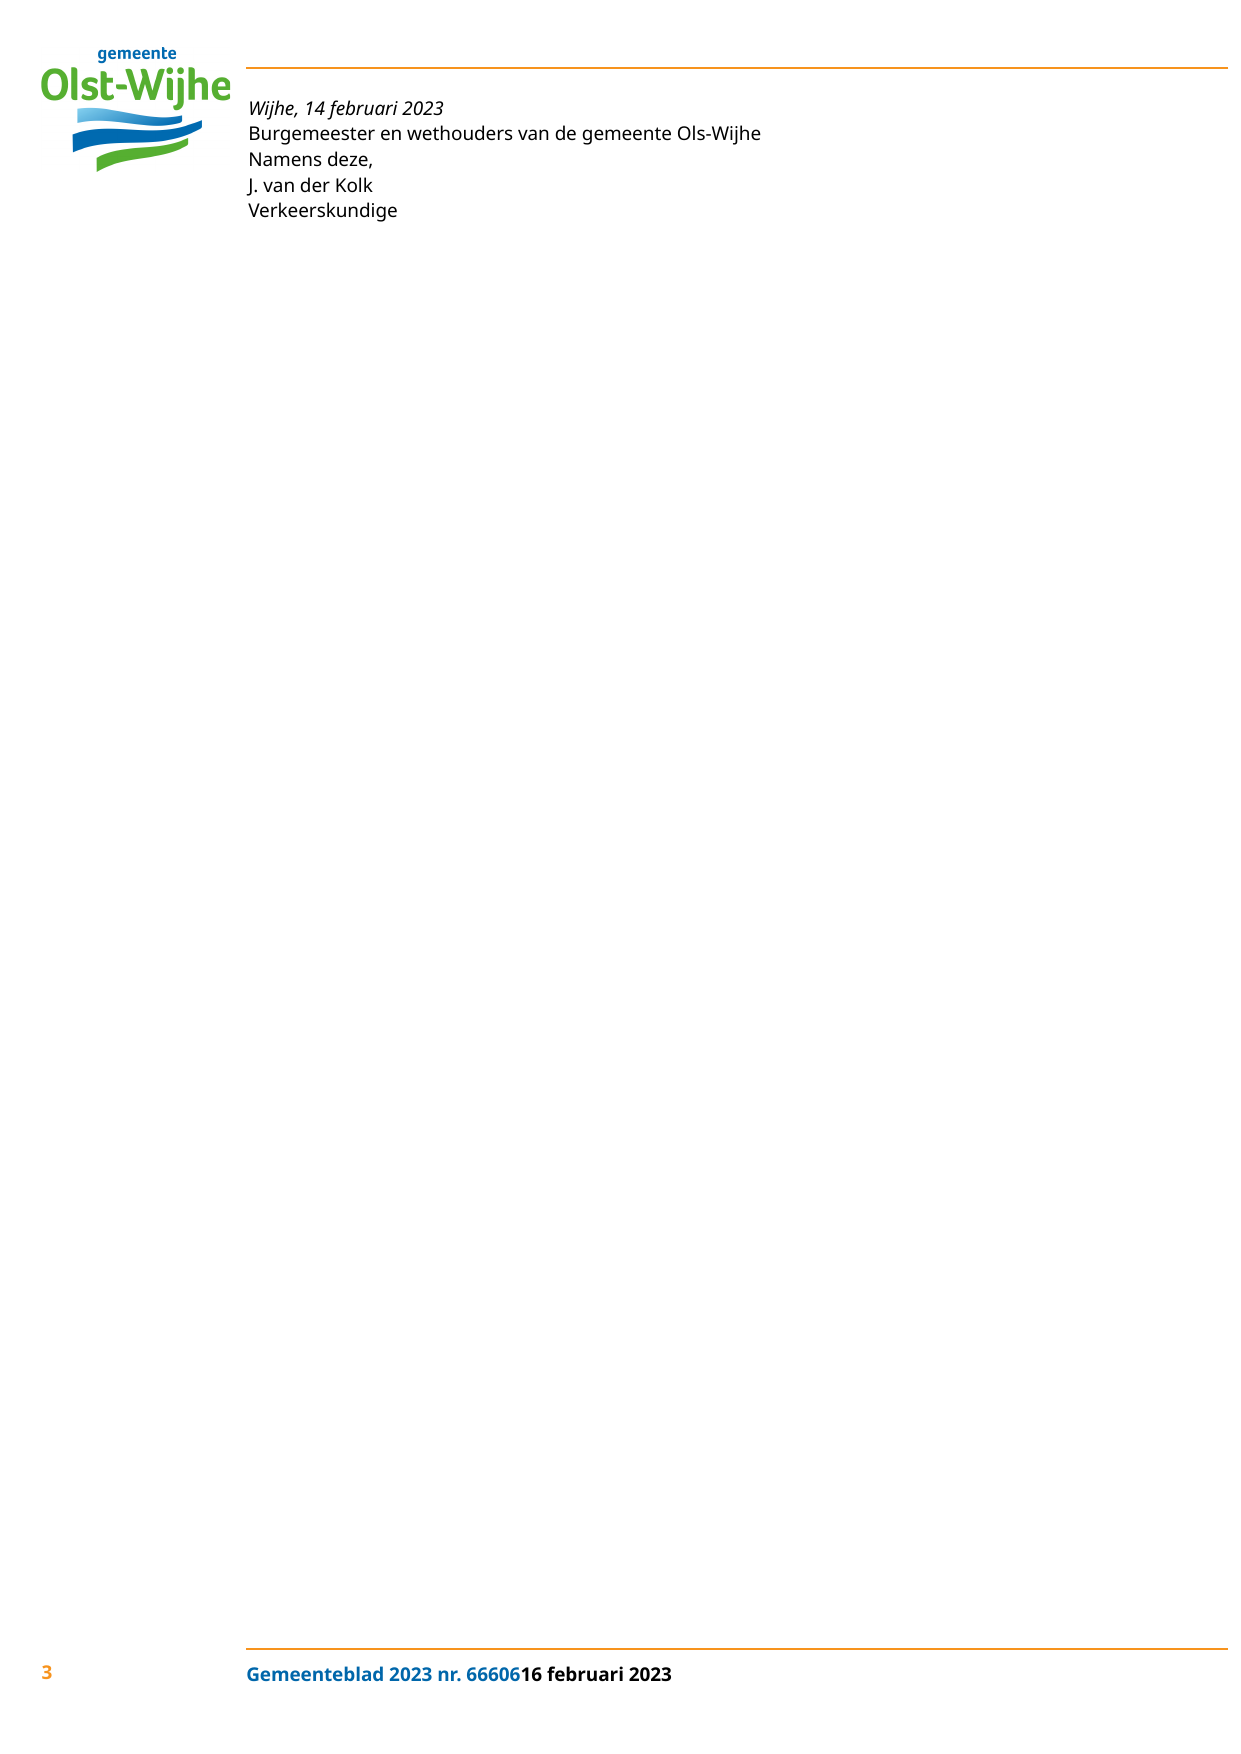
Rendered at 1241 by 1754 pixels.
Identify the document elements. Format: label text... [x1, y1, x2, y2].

text Verkeerskundige [248, 198, 1152, 223]
text J. van der Kolk [248, 172, 1152, 198]
text Wijhe, 14 februari 2023 [248, 95, 1152, 121]
picture [41, 47, 231, 172]
text Burgemeester en wethouders van de gemeente Ols-Wijhe [248, 121, 1152, 146]
text Namens deze, [248, 146, 1152, 172]
